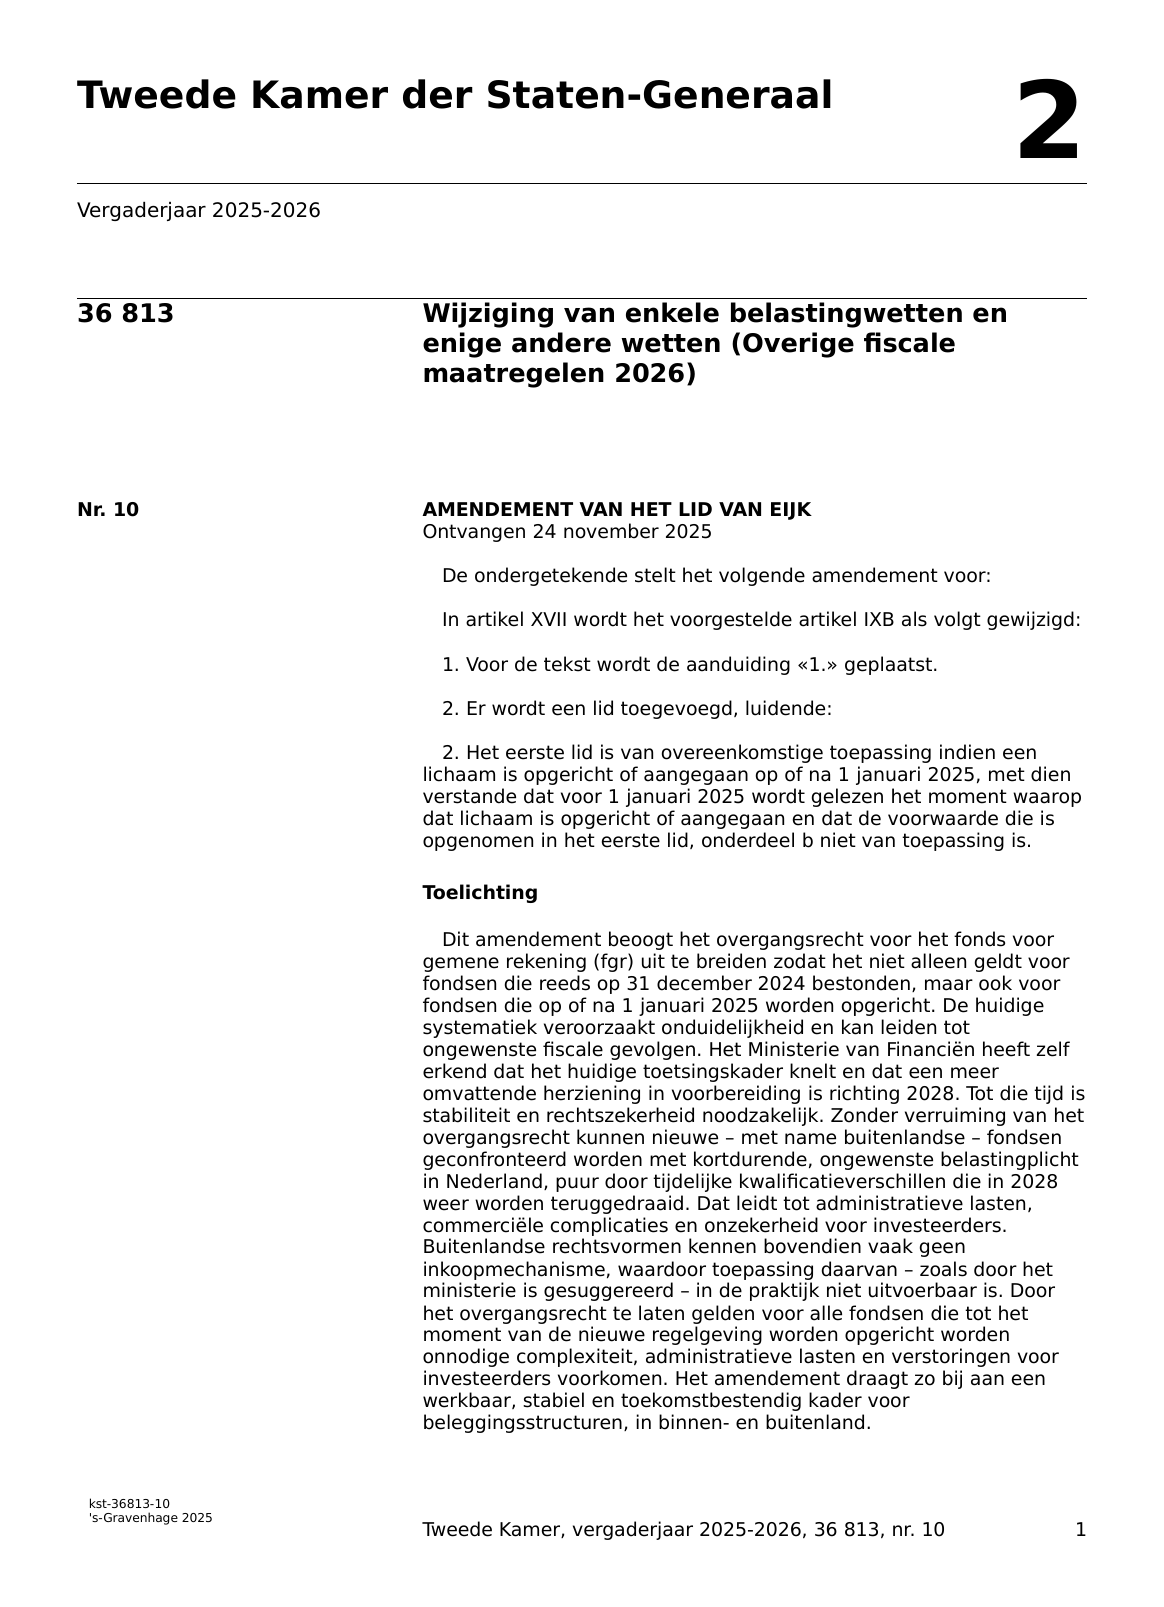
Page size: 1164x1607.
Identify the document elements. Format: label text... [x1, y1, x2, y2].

text 2. Er wordt een lid toegevoegd, luidende: [422, 698, 1087, 720]
text De ondergetekende stelt het volgende amendement voor: [422, 565, 1087, 587]
text 's-Gravenhage 2025 [88, 1511, 323, 1525]
subtitle 36 813 Wijziging van enkele belastingwetten en enige andere wetten (Overige fiscale maatregelen 2026) [77, 299, 1087, 388]
text In artikel XVII wordt het voorgestelde artikel IXB als volgt gewijzigd: [422, 609, 1087, 631]
text 2. Het eerste lid is van overeenkomstige toepassing indien een lichaam is opgericht of aangegaan op of na 1 januari 2025, met dien verstande dat voor 1 januari 2025 wordt gelezen het moment waarop dat lichaam is opgericht of aangegaan en dat de voorwaarde die is opgenomen in het eerste lid, onderdeel b niet van toepassing is. [422, 742, 1087, 852]
text 1. Voor de tekst wordt de aanduiding «1.» geplaatst. [422, 653, 1087, 676]
subtitle Nr. 10 AMENDEMENT VAN HET LID VAN EIJK [77, 499, 1087, 521]
table_header 2 [886, 59, 1087, 183]
table_header Tweede Kamer der Staten-Generaal [77, 59, 886, 183]
subtitle Toelichting [422, 882, 1087, 904]
text kst-36813-10 [88, 1497, 323, 1511]
text Ontvangen 24 november 2025 [422, 521, 1087, 543]
table_cell Vergaderjaar 2025-2026 [77, 184, 1087, 298]
text Dit amendement beoogt het overgangsrecht voor het fonds voor gemene rekening (fgr) uit te breiden zodat het niet alleen geldt voor fondsen die reeds op 31 december 2024 bestonden, maar ook voor fondsen die op of na 1 januari 2025 worden opgericht. De huidige systematiek veroorzaakt onduidelijkheid en kan leiden tot ongewenste fiscale gevolgen. Het Ministerie van Financiën heeft zelf erkend dat het huidige toetsingskader knelt en dat een meer omvattende herziening in voorbereiding is richting 2028. Tot die tijd is stabiliteit en rechtszekerheid noodzakelijk. Zonder verruiming van het overgangsrecht kunnen nieuwe – met name buitenlandse – fondsen geconfronteerd worden met kortdurende, ongewenste belastingplicht in Nederland, puur door tijdelijke kwalificatieverschillen die in 2028 weer worden teruggedraaid. Dat leidt tot administratieve lasten, commerciële complicaties en onzekerheid voor investeerders. Buitenlandse rechtsvormen kennen bovendien vaak geen inkoopmechanisme, waardoor toepassing daarvan – zoals door het ministerie is gesuggereerd – in de praktijk niet uitvoerbaar is. Door het overgangsrecht te laten gelden voor alle fondsen die tot het moment van de nieuwe regelgeving worden opgericht worden onnodige complexiteit, administratieve lasten en verstoringen voor investeerders voorkomen. Het amendement draagt zo bij aan een werkbaar, stabiel en toekomstbestendig kader voor beleggingsstructuren, in binnen- en buitenland. [422, 929, 1087, 1434]
